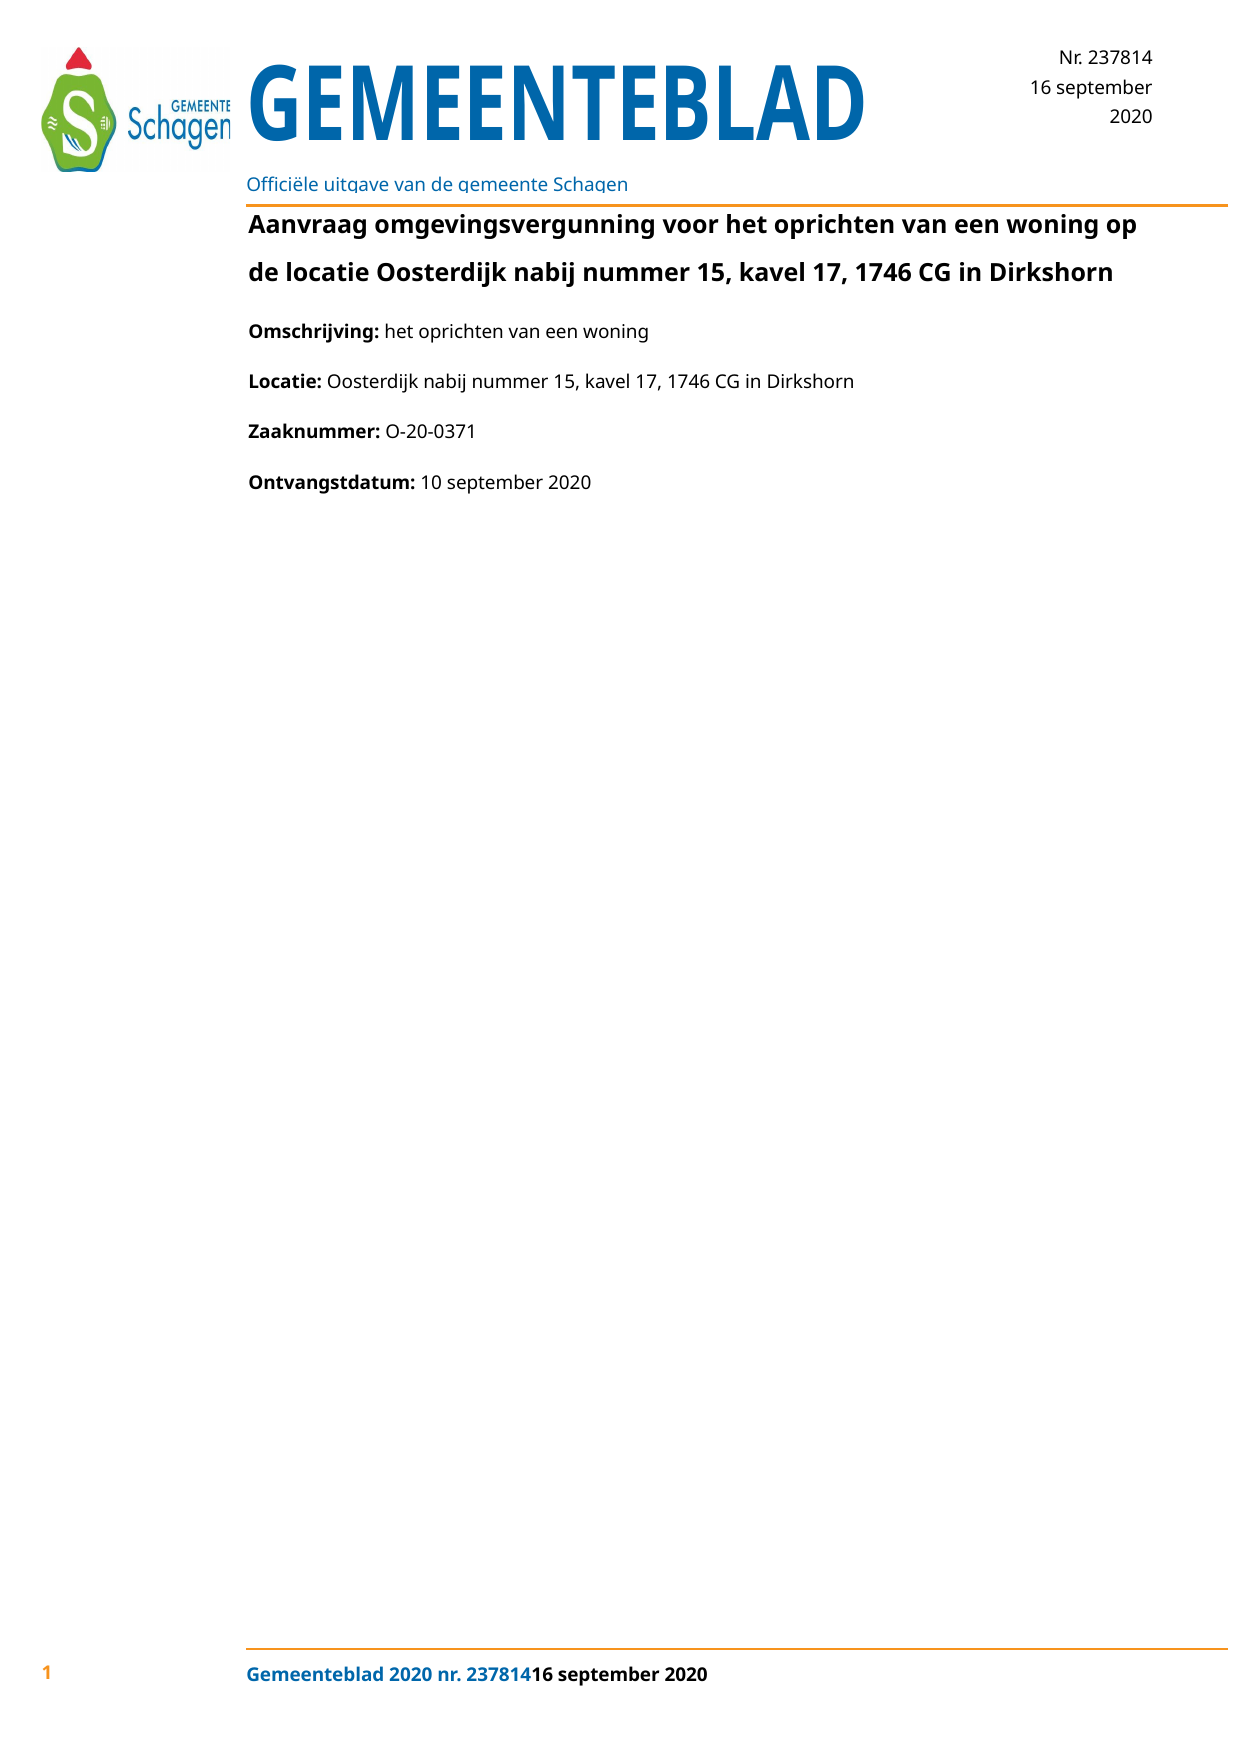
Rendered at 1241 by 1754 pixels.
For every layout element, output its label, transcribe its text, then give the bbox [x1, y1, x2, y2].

text Aanvraag omgevingsvergunning voor het oprichten van een woning op de locatie Oosterdijk nabij nummer 15, kavel 17, 1746 CG in Dirkshorn [248, 207, 1152, 288]
text Zaaknummer: O-20-0371 [248, 419, 1152, 444]
text Ontvangstdatum: 10 september 2020 [248, 469, 1152, 495]
text Locatie: Oosterdijk nabij nummer 15, kavel 17, 1746 CG in Dirkshorn [248, 368, 1152, 394]
picture [41, 47, 231, 172]
text Omschrijving: het oprichten van een woning [248, 318, 1152, 344]
